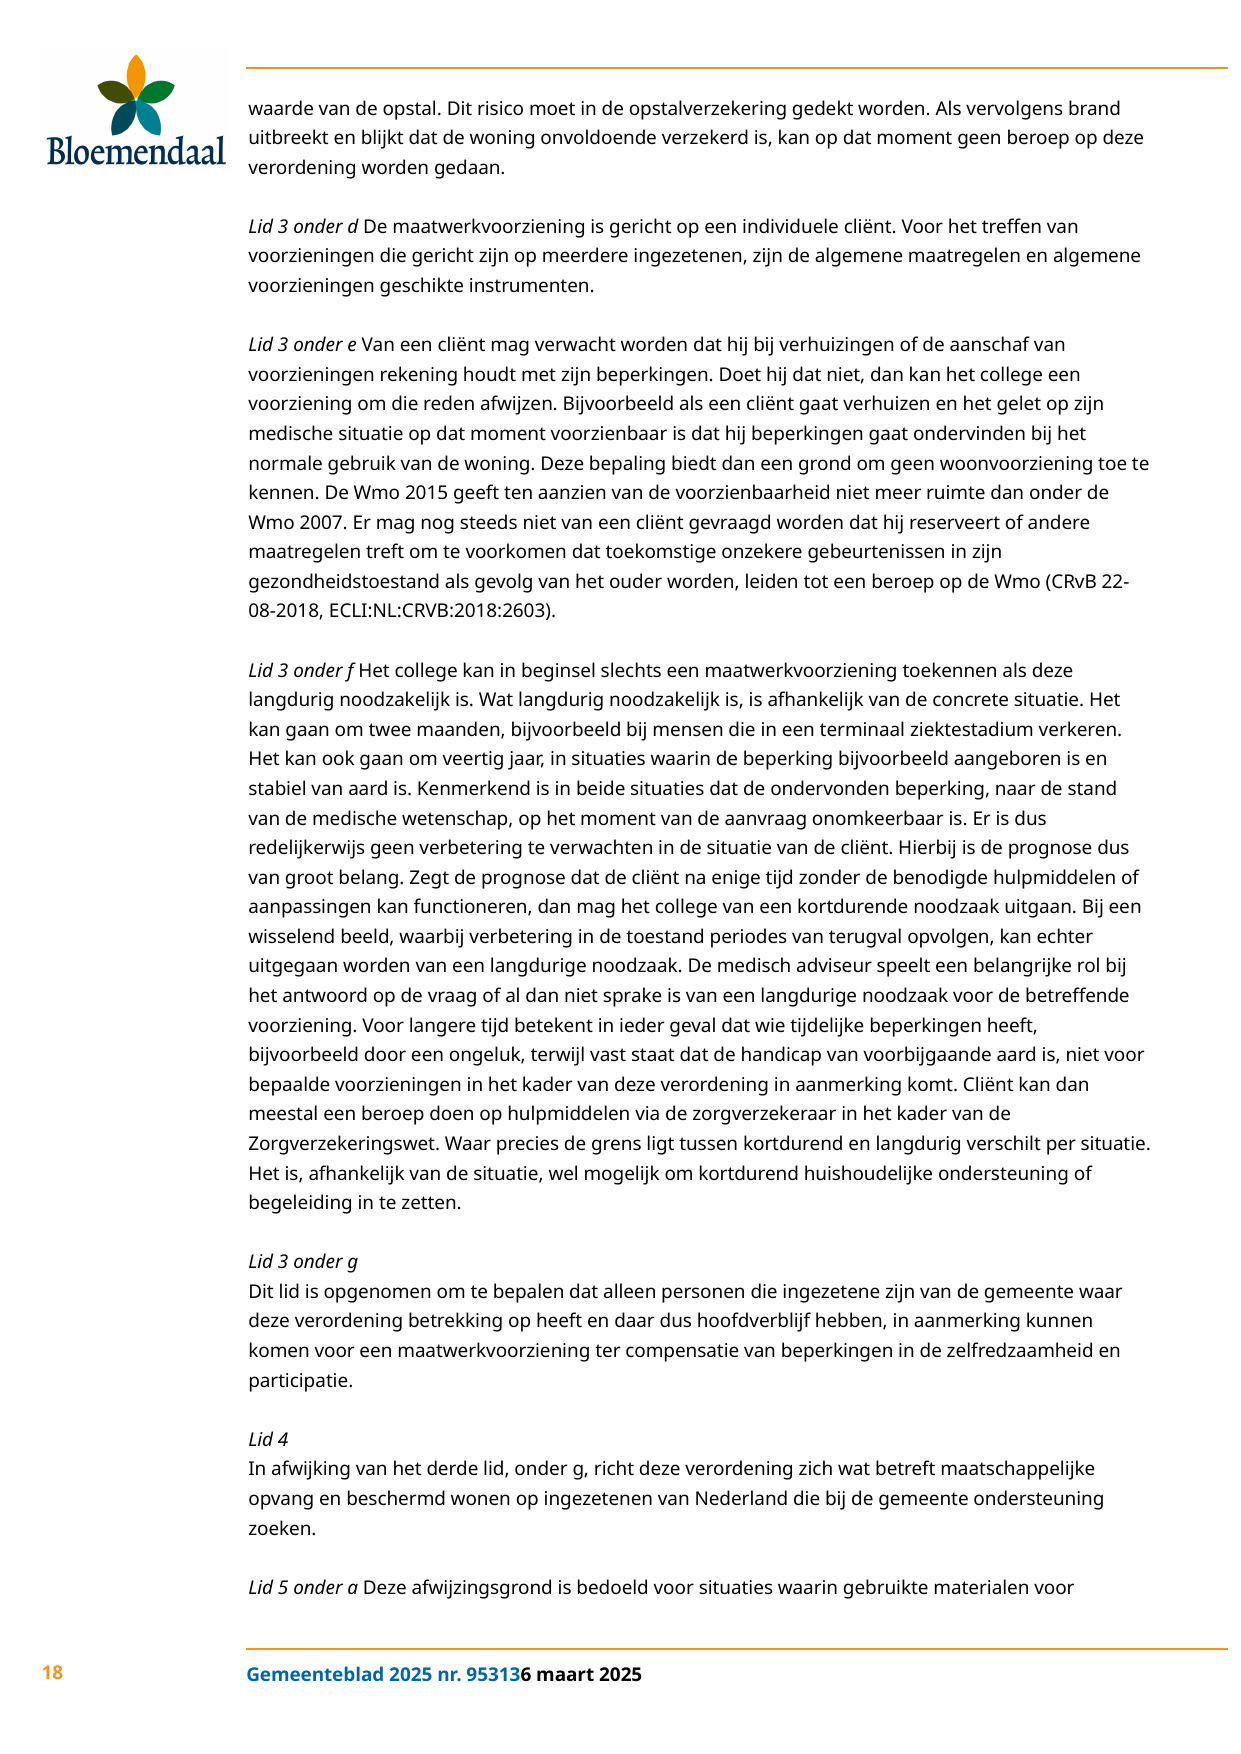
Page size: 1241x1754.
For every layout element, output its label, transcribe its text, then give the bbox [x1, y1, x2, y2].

text waarde van de opstal. Dit risico moet in de opstalverzekering gedekt worden. Als vervolgens brand uitbreekt en blijkt dat de woning onvoldoende verzekerd is, kan op dat moment geen beroep op deze verordening worden gedaan. [248, 95, 1152, 180]
text Lid 4 [248, 1426, 1152, 1452]
text Lid 3 onder g [248, 1248, 1152, 1274]
text Lid 5 onder a Deze afwijzingsgrond is bedoeld voor situaties waarin gebruikte materialen voor [248, 1574, 1152, 1600]
text Lid 3 onder d De maatwerkvoorziening is gericht op een individuele cliënt. Voor het treffen van voorzieningen die gericht zijn op meerdere ingezetenen, zijn de algemene maatregelen en algemene voorzieningen geschikte instrumenten. [248, 213, 1152, 298]
text In afwijking van het derde lid, onder g, richt deze verordening zich wat betreft maatschappelijke opvang en beschermd wonen op ingezetenen van Nederland die bij de gemeente ondersteuning zoeken. [248, 1456, 1152, 1541]
text Lid 3 onder f Het college kan in beginsel slechts een maatwerkvoorziening toekennen als deze langdurig noodzakelijk is. Wat langdurig noodzakelijk is, is afhankelijk van de concrete situatie. Het kan gaan om twee maanden, bijvoorbeeld bij mensen die in een terminaal ziektestadium verkeren. Het kan ook gaan om veertig jaar, in situaties waarin de beperking bijvoorbeeld aangeboren is en stabiel van aard is. Kenmerkend is in beide situaties dat de ondervonden beperking, naar de stand van de medische wetenschap, op het moment van de aanvraag onomkeerbaar is. Er is dus redelijkerwijs geen verbetering te verwachten in de situatie van de cliënt. Hierbij is de prognose dus van groot belang. Zegt de prognose dat de cliënt na enige tijd zonder de benodigde hulpmiddelen of aanpassingen kan functioneren, dan mag het college van een kortdurende noodzaak uitgaan. Bij een wisselend beeld, waarbij verbetering in de toestand periodes van terugval opvolgen, kan echter uitgegaan worden van een langdurige noodzaak. De medisch adviseur speelt een belangrijke rol bij het antwoord op de vraag of al dan niet sprake is van een langdurige noodzaak voor de betreffende voorziening. Voor langere tijd betekent in ieder geval dat wie tijdelijke beperkingen heeft, bijvoorbeeld door een ongeluk, terwijl vast staat dat de handicap van voorbijgaande aard is, niet voor bepaalde voorzieningen in het kader van deze verordening in aanmerking komt. Cliënt kan dan meestal een beroep doen op hulpmiddelen via de zorgverzekeraar in het kader van de Zorgverzekeringswet. Waar precies de grens ligt tussen kortdurend en langdurig verschilt per situatie. Het is, afhankelijk van de situatie, wel mogelijk om kortdurend huishoudelijke ondersteuning of begeleiding in te zetten. [248, 657, 1152, 1215]
text Dit lid is opgenomen om te bepalen dat alleen personen die ingezetene zijn van de gemeente waar deze verordening betrekking op heeft en daar dus hoofdverblijf hebben, in aanmerking kunnen komen voor een maatwerkvoorziening ter compensatie van beperkingen in de zelfredzaamheid en participatie. [248, 1278, 1152, 1393]
picture [41, 47, 231, 172]
text Lid 3 onder e Van een cliënt mag verwacht worden dat hij bij verhuizingen of de aanschaf van voorzieningen rekening houdt met zijn beperkingen. Doet hij dat niet, dan kan het college een voorziening om die reden afwijzen. Bijvoorbeeld als een cliënt gaat verhuizen en het gelet op zijn medische situatie op dat moment voorzienbaar is dat hij beperkingen gaat ondervinden bij het normale gebruik van de woning. Deze bepaling biedt dan een grond om geen woonvoorziening toe te kennen. De Wmo 2015 geeft ten aanzien van de voorzienbaarheid niet meer ruimte dan onder de Wmo 2007. Er mag nog steeds niet van een cliënt gevraagd worden dat hij reserveert of andere maatregelen treft om te voorkomen dat toekomstige onzekere gebeurtenissen in zijn gezondheidstoestand als gevolg van het ouder worden, leiden tot een beroep op de Wmo (CRvB 22-08-2018, ECLI:NL:CRVB:2018:2603). [248, 331, 1152, 623]
